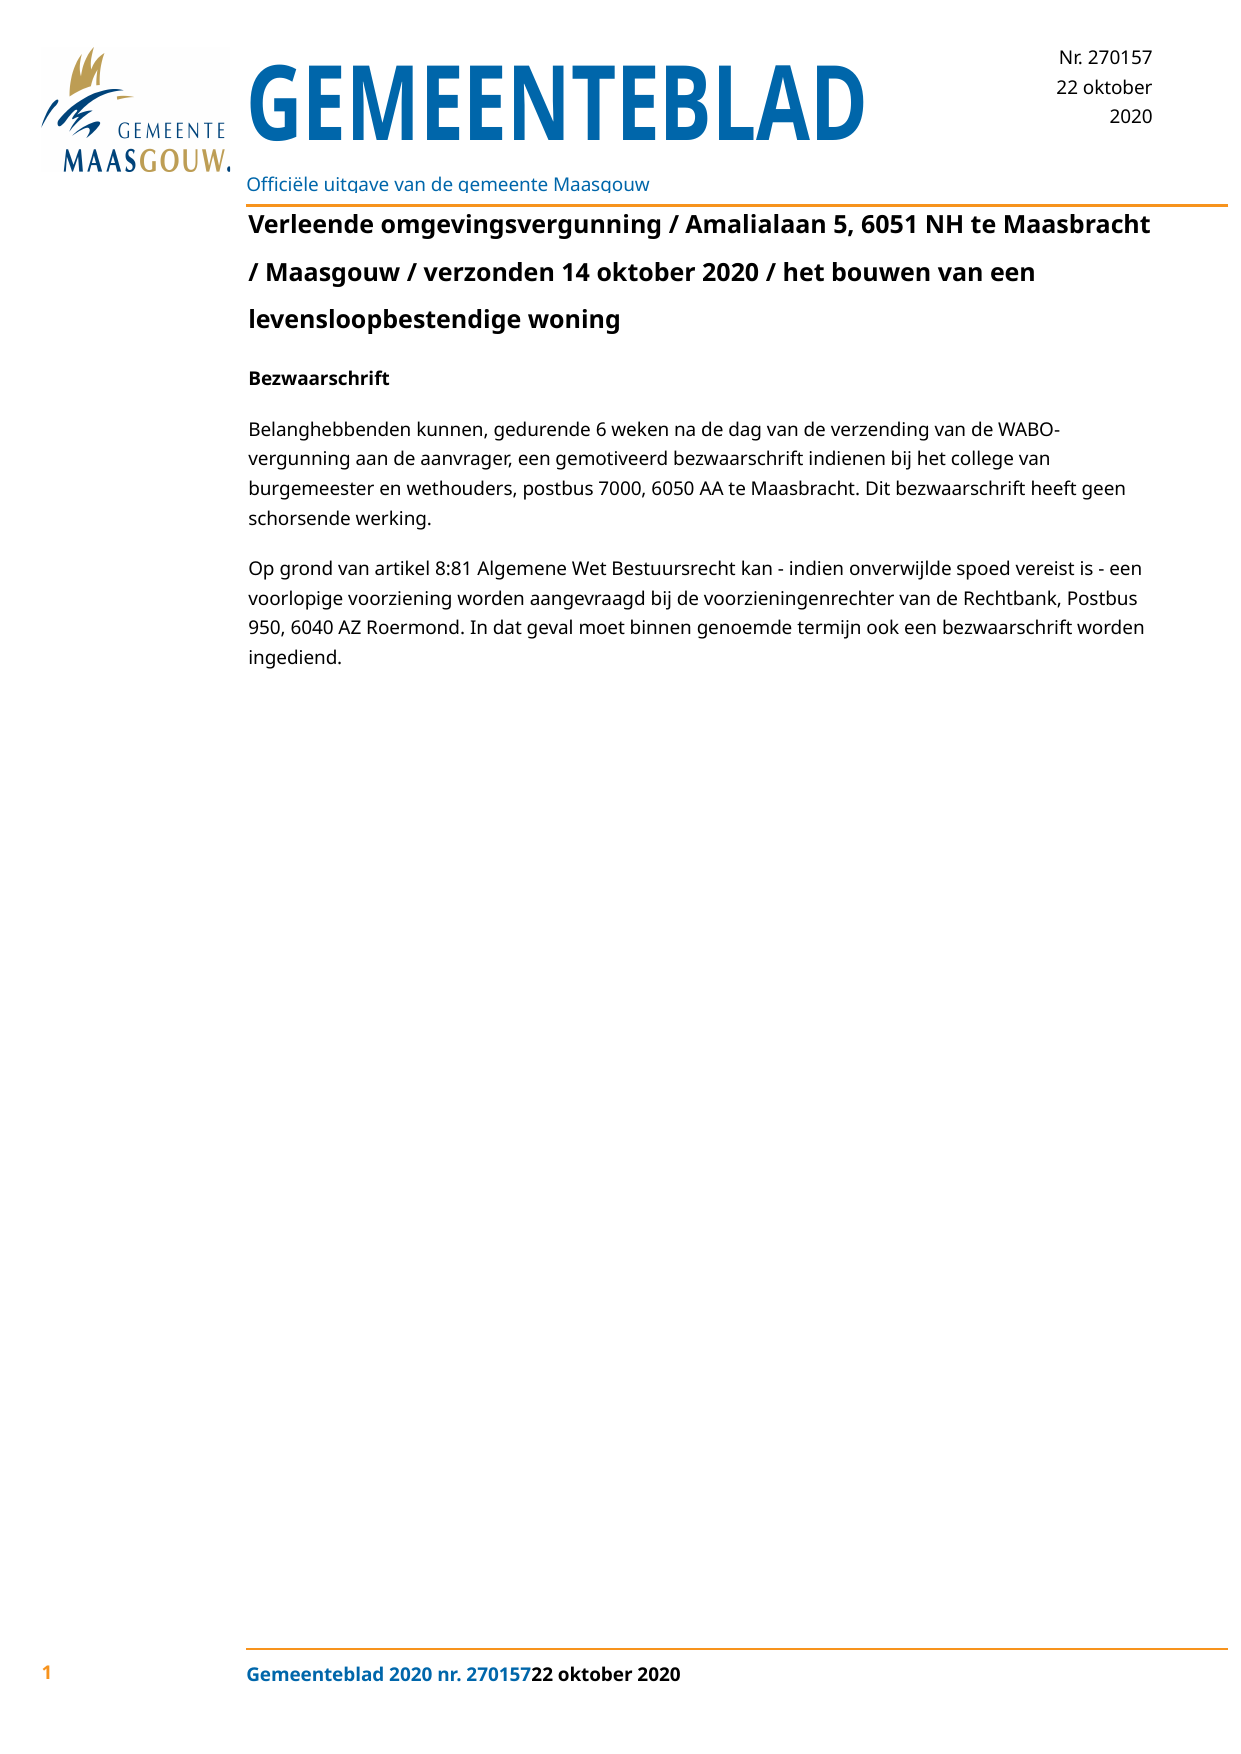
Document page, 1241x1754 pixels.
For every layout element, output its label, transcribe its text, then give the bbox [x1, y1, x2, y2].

text Belanghebbenden kunnen, gedurende 6 weken na de dag van de verzending van de WABO-vergunning aan de aanvrager, een gemotiveerd bezwaarschrift indienen bij het college van burgemeester en wethouders, postbus 7000, 6050 AA te Maasbracht. Dit bezwaarschrift heeft geen schorsende werking. [248, 416, 1152, 530]
text Bezwaarschrift [248, 366, 1152, 391]
picture [41, 47, 231, 172]
text Verleende omgevingsvergunning / Amalialaan 5, 6051 NH te Maasbracht / Maasgouw / verzonden 14 oktober 2020 / het bouwen van een levensloopbestendige woning [248, 207, 1152, 336]
text Op grond van artikel 8:81 Algemene Wet Bestuursrecht kan - indien onverwijlde spoed vereist is - een voorlopige voorziening worden aangevraagd bij de voorzieningenrechter van de Rechtbank, Postbus 950, 6040 AZ Roermond. In dat geval moet binnen genoemde termijn ook een bezwaarschrift worden ingediend. [248, 555, 1152, 669]
